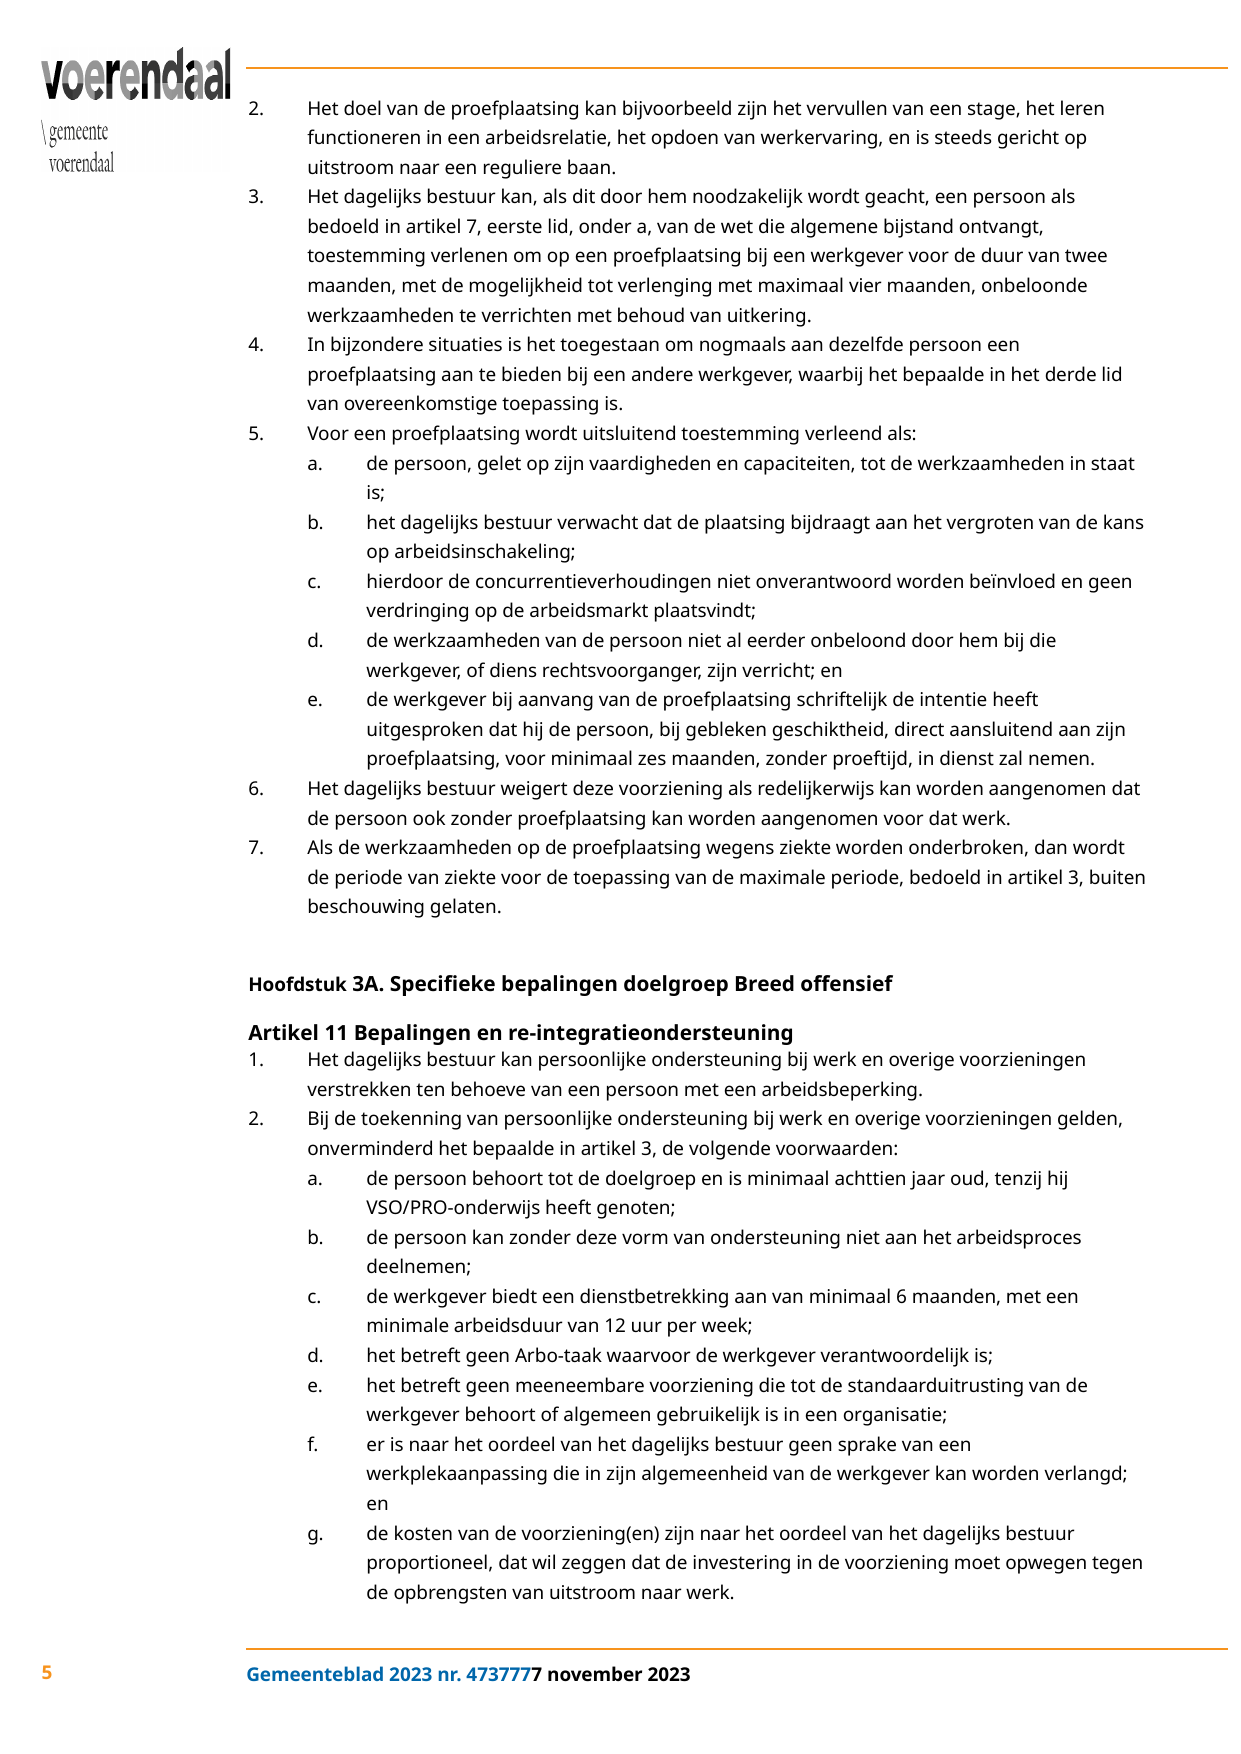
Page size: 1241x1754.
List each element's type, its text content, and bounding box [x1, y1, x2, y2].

picture [41, 47, 231, 172]
list In bijzondere situaties is het toegestaan om nogmaals aan dezelfde persoon een proefplaatsing aan te bieden bij een andere werkgever, waarbij het bepaalde in het derde lid van overeenkomstige toepassing is. [248, 331, 1152, 416]
list Bij de toekenning van persoonlijke ondersteuning bij werk en overige voorzieningen gelden, onverminderd het bepaalde in artikel 3, de volgende voorwaarden: [248, 1106, 1152, 1161]
list het betreft geen meeneembare voorziening die tot de standaarduitrusting van de werkgever behoort of algemeen gebruikelijk is in een organisatie; [307, 1372, 1152, 1427]
list Het dagelijks bestuur kan, als dit door hem noodzakelijk wordt geacht, een persoon als bedoeld in artikel 7, eerste lid, onder a, van de wet die algemene bijstand ontvangt, toestemming verlenen om op een proefplaatsing bij een werkgever voor de duur van twee maanden, met de mogelijkheid tot verlenging met maximaal vier maanden, onbeloonde werkzaamheden te verrichten met behoud van uitkering. [248, 183, 1152, 328]
list de werkgever bij aanvang van de proefplaatsing schriftelijk de intentie heeft uitgesproken dat hij de persoon, bij gebleken geschiktheid, direct aansluitend aan zijn proefplaatsing, voor minimaal zes maanden, zonder proeftijd, in dienst zal nemen. [307, 686, 1152, 771]
list het betreft geen Arbo-taak waarvoor de werkgever verantwoordelijk is; [307, 1342, 1152, 1368]
list Als de werkzaamheden op de proefplaatsing wegens ziekte worden onderbroken, dan wordt de periode van ziekte voor de toepassing van de maximale periode, bedoeld in artikel 3, buiten beschouwing gelaten. [248, 834, 1152, 919]
text Hoofdstuk 3A. Specifieke bepalingen doelgroep Breed offensief [248, 969, 1152, 997]
list de persoon behoort tot de doelgroep en is minimaal achttien jaar oud, tenzij hij VSO/PRO-onderwijs heeft genoten; [307, 1165, 1152, 1220]
list de persoon kan zonder deze vorm van ondersteuning niet aan het arbeidsproces deelnemen; [307, 1224, 1152, 1279]
list Het doel van de proefplaatsing kan bijvoorbeeld zijn het vervullen van een stage, het leren functioneren in een arbeidsrelatie, het opdoen van werkervaring, en is steeds gericht op uitstroom naar een reguliere baan. [248, 95, 1152, 180]
list de werkgever biedt een dienstbetrekking aan van minimaal 6 maanden, met een minimale arbeidsduur van 12 uur per week; [307, 1283, 1152, 1338]
list de kosten van de voorziening(en) zijn naar het oordeel van het dagelijks bestuur proportioneel, dat wil zeggen dat de investering in de voorziening moet opwegen tegen de opbrengsten van uitstroom naar werk. [307, 1520, 1152, 1605]
list de werkzaamheden van de persoon niet al eerder onbeloond door hem bij die werkgever, of diens rechtsvoorganger, zijn verricht; en [307, 627, 1152, 683]
list hierdoor de concurrentieverhoudingen niet onverantwoord worden beïnvloed en geen verdringing op de arbeidsmarkt plaatsvindt; [307, 568, 1152, 623]
list er is naar het oordeel van het dagelijks bestuur geen sprake van een werkplekaanpassing die in zijn algemeenheid van de werkgever kan worden verlangd; en [307, 1431, 1152, 1516]
list Het dagelijks bestuur weigert deze voorziening als redelijkerwijs kan worden aangenomen dat de persoon ook zonder proefplaatsing kan worden aangenomen voor dat werk. [248, 775, 1152, 831]
list de persoon, gelet op zijn vaardigheden en capaciteiten, tot de werkzaamheden in staat is; [307, 450, 1152, 505]
list Voor een proefplaatsing wordt uitsluitend toestemming verleend als: [248, 420, 1152, 446]
text Artikel 11 Bepalingen en re-integratieondersteuning [248, 1018, 1152, 1046]
list het dagelijks bestuur verwacht dat de plaatsing bijdraagt aan het vergroten van de kans op arbeidsinschakeling; [307, 509, 1152, 564]
list Het dagelijks bestuur kan persoonlijke ondersteuning bij werk en overige voorzieningen verstrekken ten behoeve van een persoon met een arbeidsbeperking. [248, 1046, 1152, 1102]
